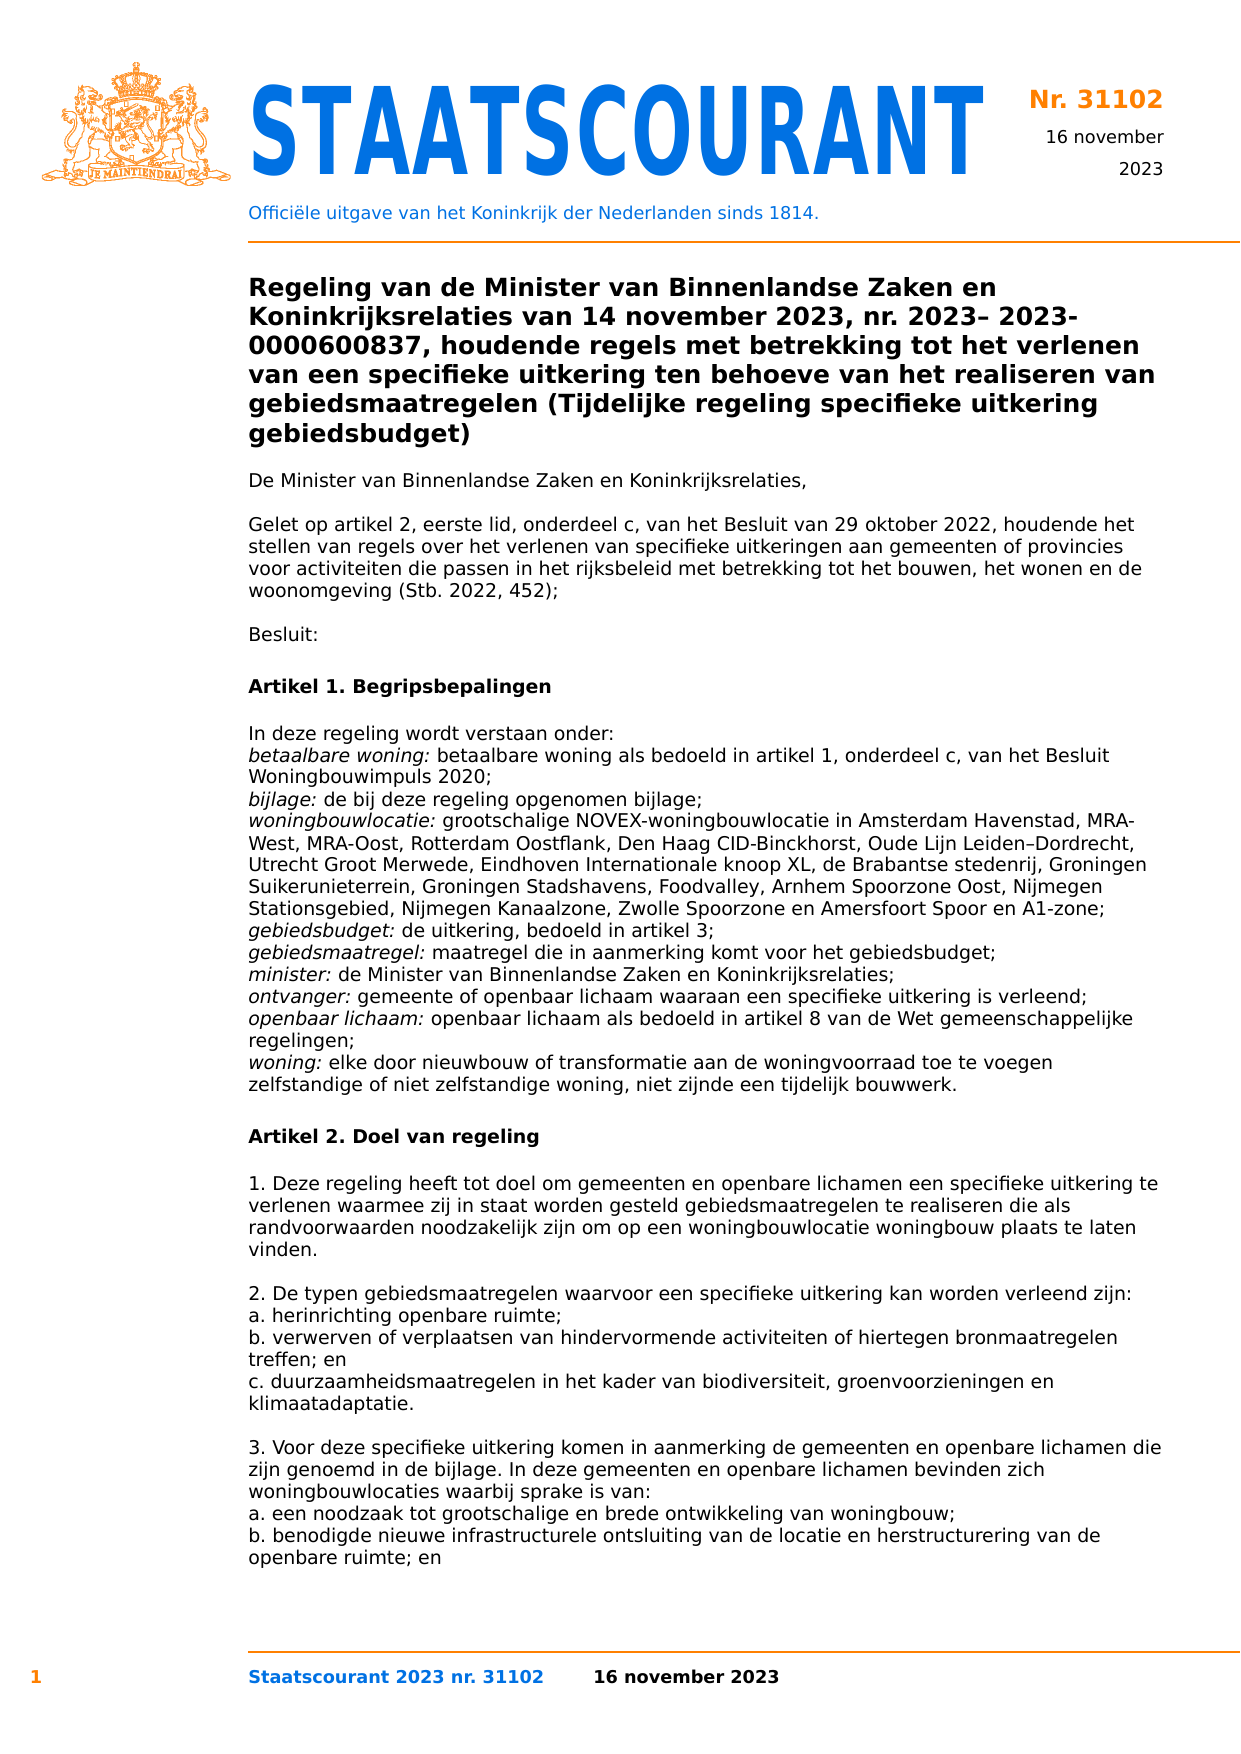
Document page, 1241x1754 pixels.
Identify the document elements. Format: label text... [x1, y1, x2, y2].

text In deze regeling wordt verstaan onder: [248, 722, 1163, 744]
text Besluit: [248, 623, 1163, 646]
table_header Nr. 31102 [998, 62, 1240, 121]
table_header STAATSCOURANT [248, 62, 998, 203]
text betaalbare woning: betaalbare woning als bedoeld in artikel 1, onderdeel c, van het Besluit Woningbouwimpuls 2020; [248, 744, 1163, 788]
text a. herinrichting openbare ruimte; [248, 1305, 1163, 1327]
table_header [25, 62, 248, 241]
text c. duurzaamheidsmaatregelen in het kader van biodiversiteit, groenvoorzieningen en klimaatadaptatie. [248, 1371, 1163, 1415]
text b. benodigde nieuwe infrastructurele ontsluiting van de locatie en herstructurering van de openbare ruimte; en [248, 1524, 1163, 1568]
text 1. Deze regeling heeft tot doel om gemeenten en openbare lichamen een specifieke uitkering te verlenen waarmee zij in staat worden gesteld gebiedsmaatregelen te realiseren die als randvoorwaarden noodzakelijk zijn om op een woningbouwlocatie woningbouw plaats te laten vinden. [248, 1173, 1163, 1261]
text 3. Voor deze specifieke uitkering komen in aanmerking de gemeenten en openbare lichamen die zijn genoemd in de bijlage. In deze gemeenten en openbare lichamen bevinden zich woningbouwlocaties waarbij sprake is van: [248, 1437, 1163, 1503]
text woningbouwlocatie: grootschalige NOVEX-woningbouwlocatie in Amsterdam Havenstad, MRA-West, MRA-Oost, Rotterdam Oostflank, Den Haag CID-Binckhorst, Oude Lijn Leiden–Dordrecht, Utrecht Groot Merwede, Eindhoven Internationale knoop XL, de Brabantse stedenrij, Groningen Suikerunieterrein, Groningen Stadshavens, Foodvalley, Arnhem Spoorzone Oost, Nijmegen Stationsgebied, Nijmegen Kanaalzone, Zwolle Spoorzone en Amersfoort Spoor en A1-zone; [248, 810, 1163, 920]
picture [41, 62, 231, 186]
text gebiedsbudget: de uitkering, bedoeld in artikel 3; [248, 920, 1163, 942]
table_cell 16 november [998, 121, 1240, 153]
table_cell 2023 [998, 153, 1240, 203]
text bijlage: de bij deze regeling opgenomen bijlage; [248, 788, 1163, 810]
text b. verwerven of verplaatsen van hindervormende activiteiten of hiertegen bronmaatregelen treffen; en [248, 1327, 1163, 1371]
text ontvanger: gemeente of openbaar lichaam waaraan een specifieke uitkering is verleend; [248, 986, 1163, 1008]
text minister: de Minister van Binnenlandse Zaken en Koninkrijksrelaties; [248, 964, 1163, 986]
subtitle Regeling van de Minister van Binnenlandse Zaken en Koninkrijksrelaties van 14 november 2023, nr. 2023– 2023-0000600837, houdende regels met betrekking tot het verlenen van een specifieke uitkering ten behoeve van het realiseren van gebiedsmaatregelen (Tijdelijke regeling specifieke uitkering gebiedsbudget) [248, 273, 1163, 448]
text De Minister van Binnenlandse Zaken en Koninkrijksrelaties, [248, 470, 1163, 492]
text a. een noodzaak tot grootschalige en brede ontwikkeling van woningbouw; [248, 1503, 1163, 1524]
subtitle Artikel 2. Doel van regeling [248, 1126, 1163, 1148]
text openbaar lichaam: openbaar lichaam als bedoeld in artikel 8 van de Wet gemeenschappelijke regelingen; [248, 1008, 1163, 1052]
text gebiedsmaatregel: maatregel die in aanmerking komt voor het gebiedsbudget; [248, 942, 1163, 964]
subtitle Artikel 1. Begripsbepalingen [248, 676, 1163, 697]
text Gelet op artikel 2, eerste lid, onderdeel c, van het Besluit van 29 oktober 2022, houdende het stellen van regels over het verlenen van specifieke uitkeringen aan gemeenten of provincies voor activiteiten die passen in het rijksbeleid met betrekking tot het bouwen, het wonen en de woonomgeving (Stb. 2022, 452); [248, 514, 1163, 602]
text woning: elke door nieuwbouw of transformatie aan de woningvoorraad toe te voegen zelfstandige of niet zelfstandige woning, niet zijnde een tijdelijk bouwwerk. [248, 1052, 1163, 1096]
table_cell Officiële uitgave van het Koninkrijk der Nederlanden sinds 1814. [248, 203, 1240, 241]
text 2. De typen gebiedsmaatregelen waarvoor een specifieke uitkering kan worden verleend zijn: [248, 1283, 1163, 1305]
